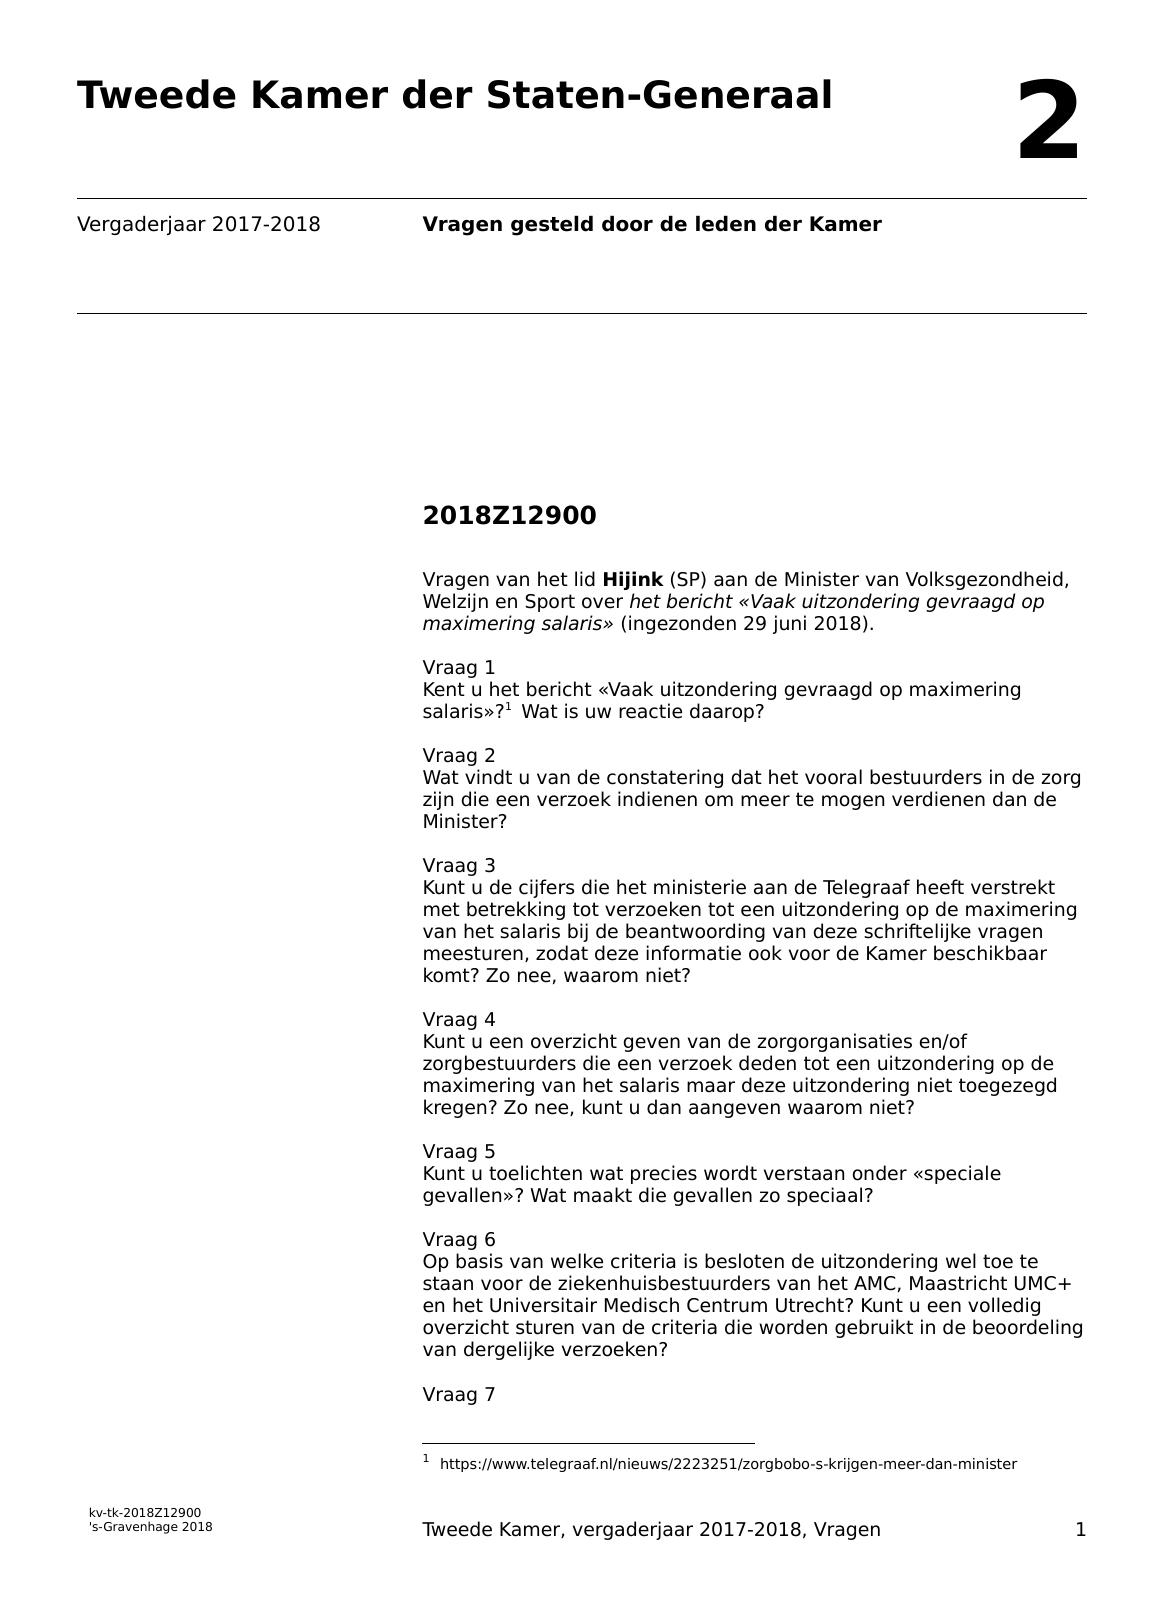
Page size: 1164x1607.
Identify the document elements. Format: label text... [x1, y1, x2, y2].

text Kunt u een overzicht geven van de zorgorganisaties en/of zorgbestuurders die een verzoek deden tot een uitzondering op de maximering van het salaris maar deze uitzondering niet toegezegd kregen? Zo nee, kunt u dan aangeven waarom niet? [422, 1031, 1087, 1119]
text Vraag 5 [422, 1141, 1087, 1163]
text Vraag 1 [422, 657, 1087, 679]
text Vraag 6 [422, 1229, 1087, 1251]
text Kunt u de cijfers die het ministerie aan de Telegraaf heeft verstrekt met betrekking tot verzoeken tot een uitzondering op de maximering van het salaris bij de beantwoording van deze schriftelijke vragen meesturen, zodat deze informatie ook voor de Kamer beschikbaar komt? Zo nee, waarom niet? [422, 877, 1087, 987]
table_cell Vergaderjaar 2017-2018 [77, 199, 422, 313]
text Op basis van welke criteria is besloten de uitzondering wel toe te staan voor de ziekenhuisbestuurders van het AMC, Maastricht UMC+ en het Universitair Medisch Centrum Utrecht? Kunt u een volledig overzicht sturen van de criteria die worden gebruikt in de beoordeling van dergelijke verzoeken? [422, 1251, 1087, 1361]
text 2018Z12900 [422, 501, 1087, 531]
text Vraag 7 [422, 1383, 1087, 1405]
text Vragen van het lid Hijink (SP) aan de Minister van Volksgezondheid, Welzijn en Sport over het bericht «Vaak uitzondering gevraagd op maximering salaris» (ingezonden 29 juni 2018). [422, 569, 1087, 635]
text 's-Gravenhage 2018 [88, 1520, 323, 1534]
text Vraag 2 [422, 745, 1087, 767]
text https://www.telegraaf.nl/nieuws/2223251/zorgbobo-s-krijgen-meer-dan-minister [422, 1452, 1087, 1474]
text kv-tk-2018Z12900 [88, 1506, 323, 1520]
text Vraag 3 [422, 855, 1087, 877]
table_header Tweede Kamer der Staten-Generaal [77, 59, 886, 198]
text Vraag 4 [422, 1009, 1087, 1031]
table_cell Vragen gesteld door de leden der Kamer [422, 199, 1087, 313]
text Kunt u toelichten wat precies wordt verstaan onder «speciale gevallen»? Wat maakt die gevallen zo speciaal? [422, 1163, 1087, 1207]
text Wat vindt u van de constatering dat het vooral bestuurders in de zorg zijn die een verzoek indienen om meer te mogen verdienen dan de Minister? [422, 767, 1087, 833]
table_header 2 [886, 59, 1087, 198]
text Kent u het bericht «Vaak uitzondering gevraagd op maximering salaris»? Wat is uw reactie daarop? [422, 679, 1087, 723]
